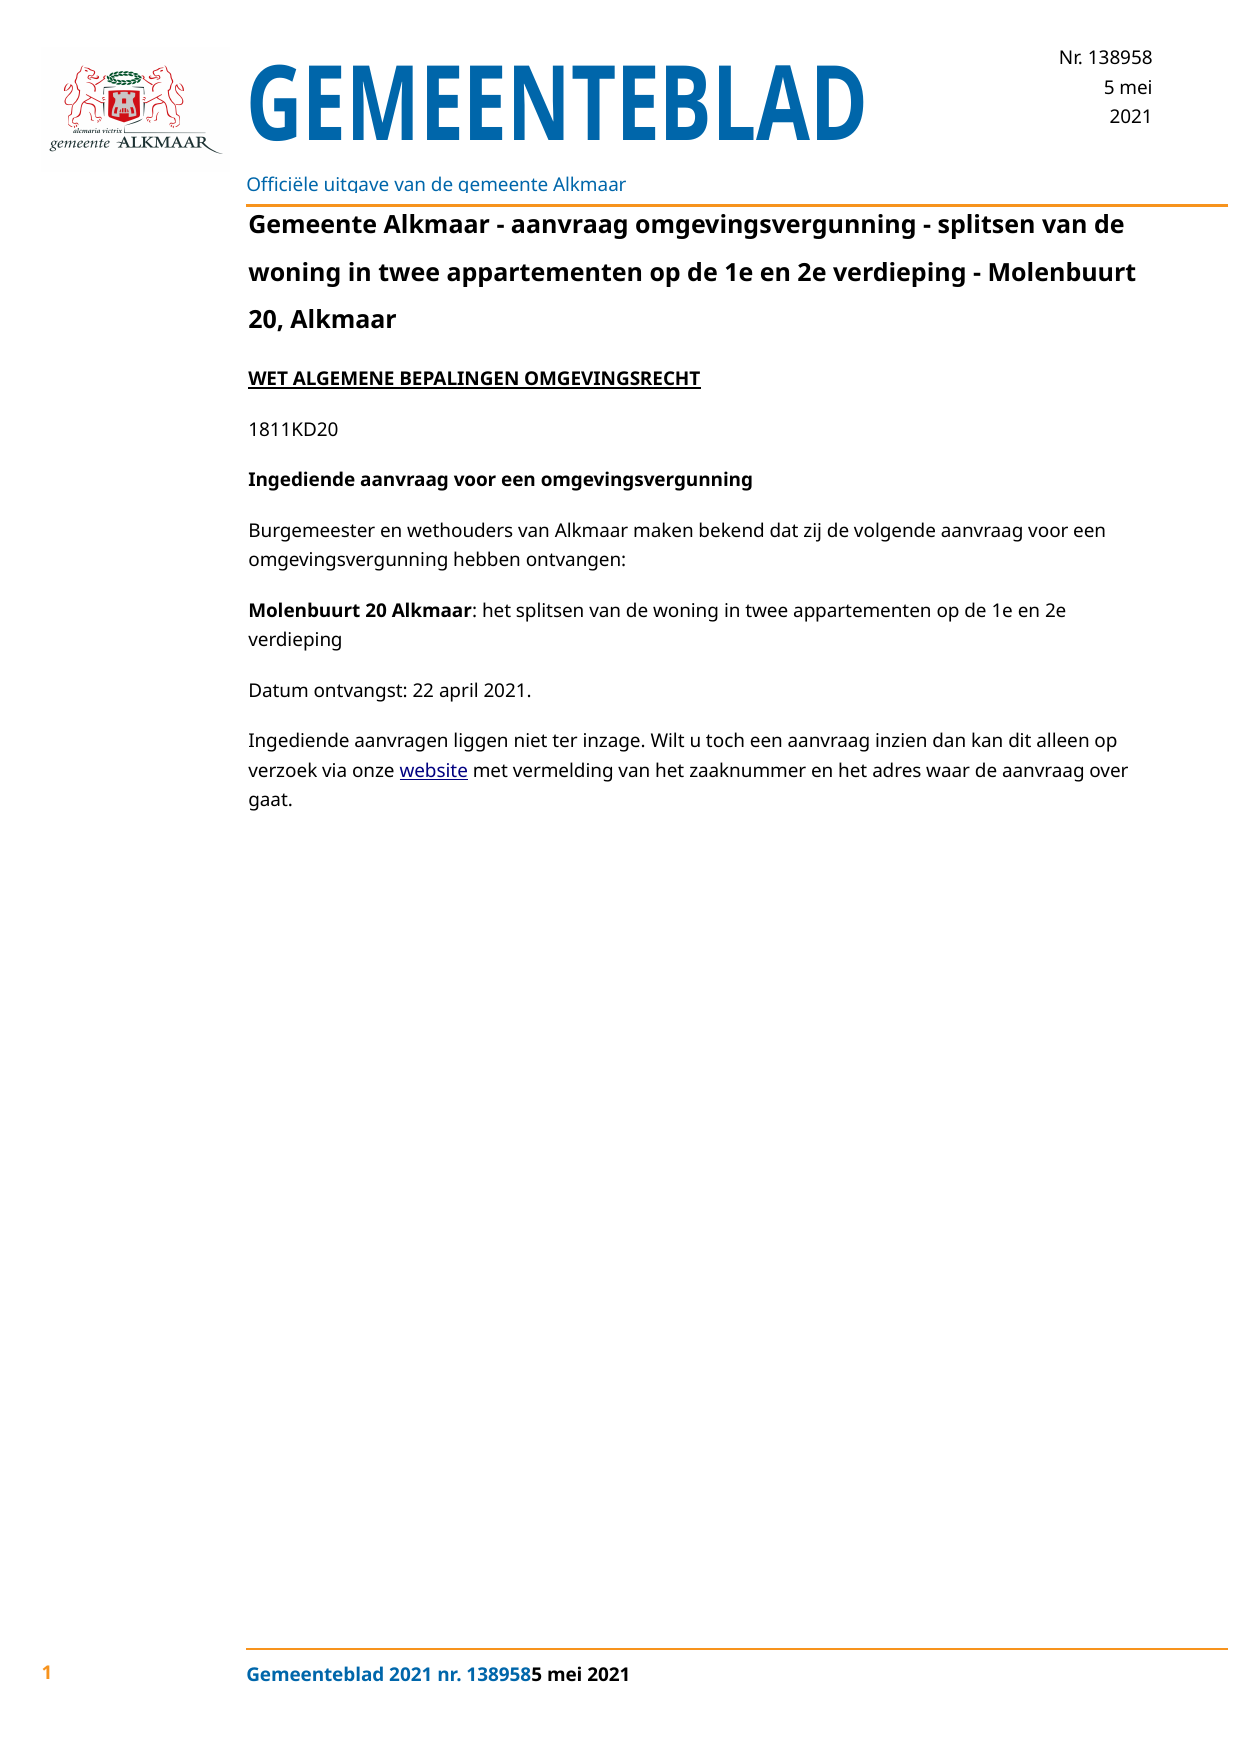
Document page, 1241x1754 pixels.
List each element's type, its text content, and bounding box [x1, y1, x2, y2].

text Datum ontvangst: 22 april 2021. [248, 677, 1152, 702]
text Ingediende aanvraag voor een omgevingsvergunning [248, 466, 1152, 492]
text Gemeente Alkmaar - aanvraag omgevingsvergunning - splitsen van de woning in twee appartementen op de 1e en 2e verdieping - Molenbuurt 20, Alkmaar [248, 207, 1152, 336]
text WET ALGEMENE BEPALINGEN OMGEVINGSRECHT [248, 366, 1152, 391]
text Ingediende aanvragen liggen niet ter inzage. Wilt u toch een aanvraag inzien dan kan dit alleen op verzoek via onze website met vermelding van het zaaknummer en het adres waar de aanvraag over gaat. [248, 727, 1152, 812]
picture [41, 47, 231, 172]
text Burgemeester en wethouders van Alkmaar maken bekend dat zij de volgende aanvraag voor een omgevingsvergunning hebben ontvangen: [248, 517, 1152, 572]
text 1811KD20 [248, 416, 1152, 442]
text Molenbuurt 20 Alkmaar: het splitsen van de woning in twee appartementen op de 1e en 2e verdieping [248, 597, 1152, 652]
